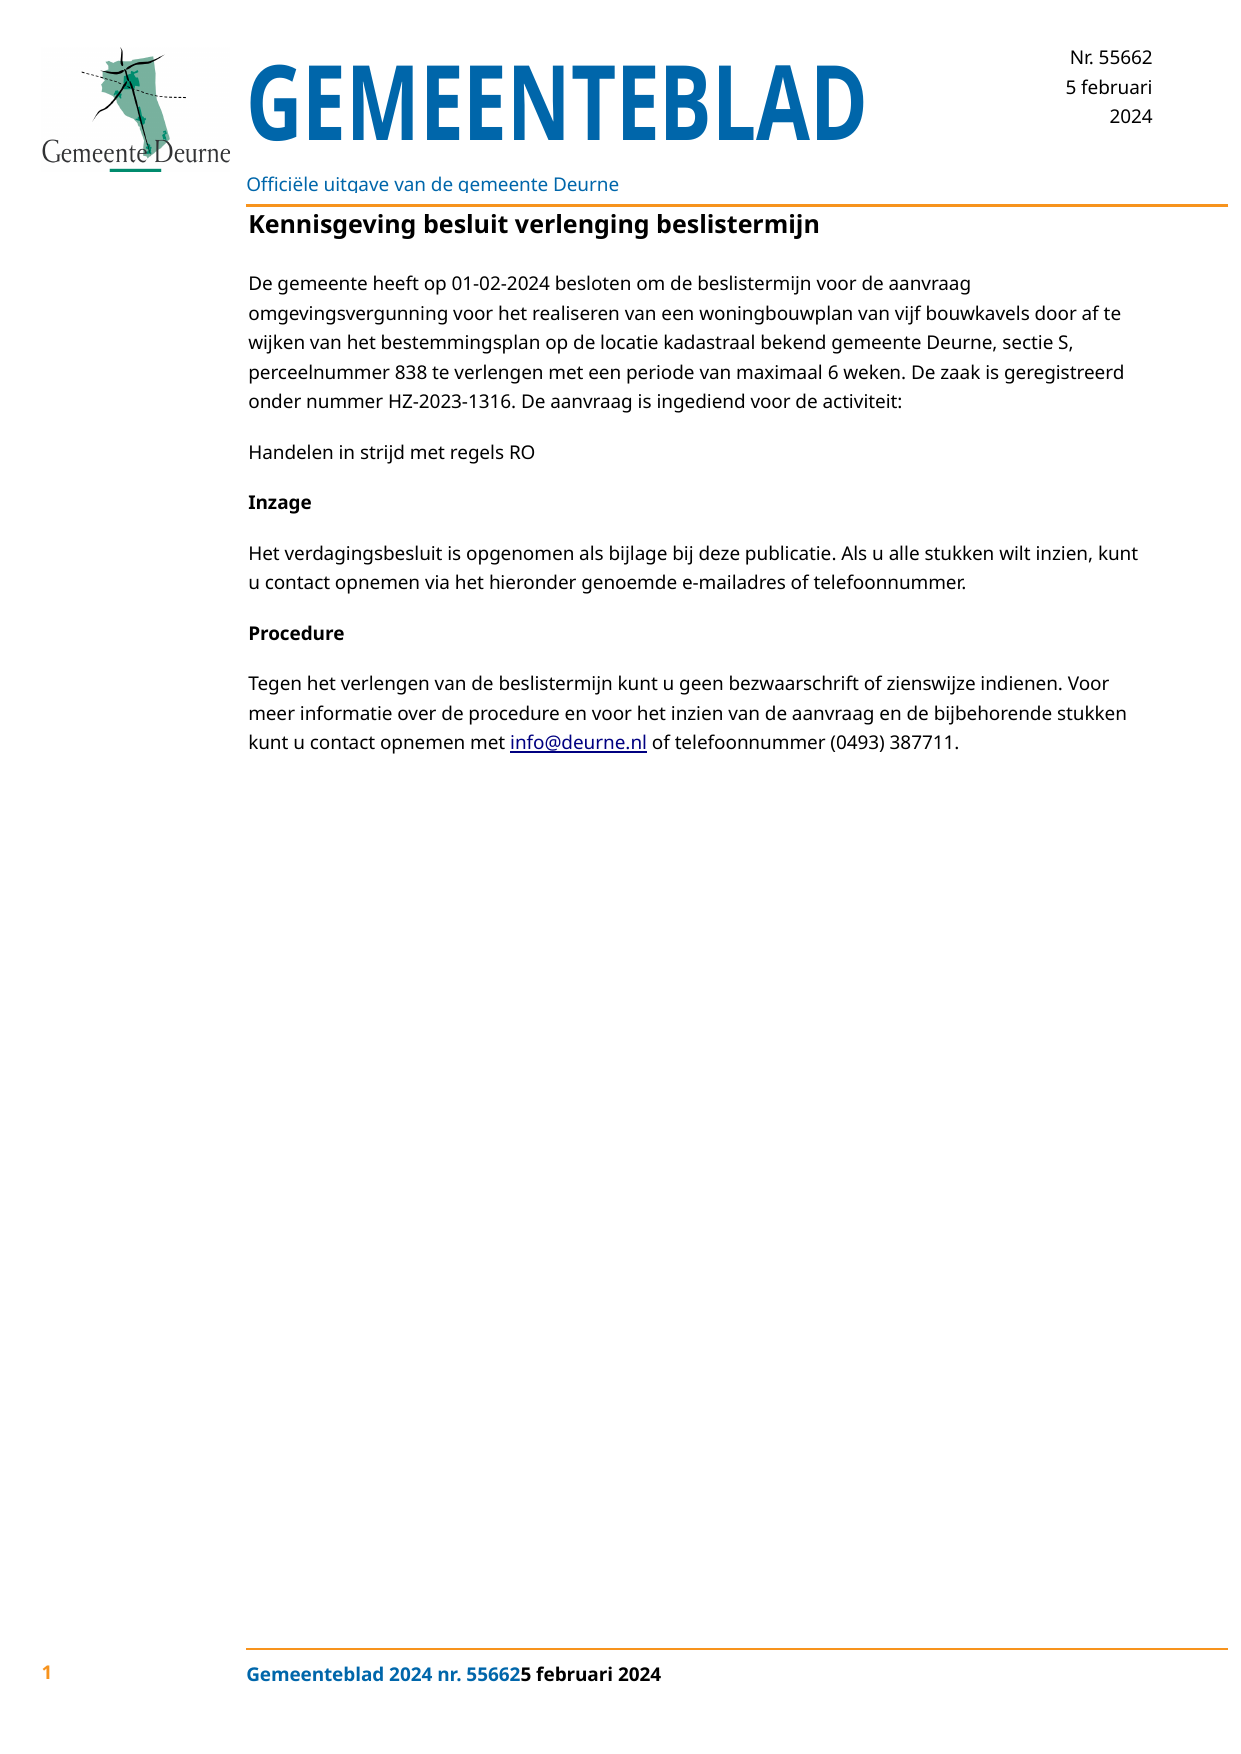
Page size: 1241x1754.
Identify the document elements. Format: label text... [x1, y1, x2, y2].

text De gemeente heeft op 01-02-2024 besloten om de beslistermijn voor de aanvraag omgevingsvergunning voor het realiseren van een woningbouwplan van vijf bouwkavels door af te wijken van het bestemmingsplan op de locatie kadastraal bekend gemeente Deurne, sectie S, perceelnummer 838 te verlengen met een periode van maximaal 6 weken. De zaak is geregistreerd onder nummer HZ-2023-1316. De aanvraag is ingediend voor de activiteit: [248, 270, 1152, 414]
text Inzage [248, 489, 1152, 515]
picture [41, 47, 231, 172]
text Tegen het verlengen van de beslistermijn kunt u geen bezwaarschrift of zienswijze indienen. Voor meer informatie over de procedure en voor het inzien van de aanvraag en de bijbehorende stukken kunt u contact opnemen met info@deurne.nl of telefoonnummer (0493) 387711. [248, 670, 1152, 755]
text Handelen in strijd met regels RO [248, 439, 1152, 465]
text Het verdagingsbesluit is opgenomen als bijlage bij deze publicatie. Als u alle stukken wilt inzien, kunt u contact opnemen via het hieronder genoemde e-mailadres of telefoonnummer. [248, 540, 1152, 595]
text Procedure [248, 620, 1152, 646]
text Kennisgeving besluit verlenging beslistermijn [248, 207, 1152, 241]
